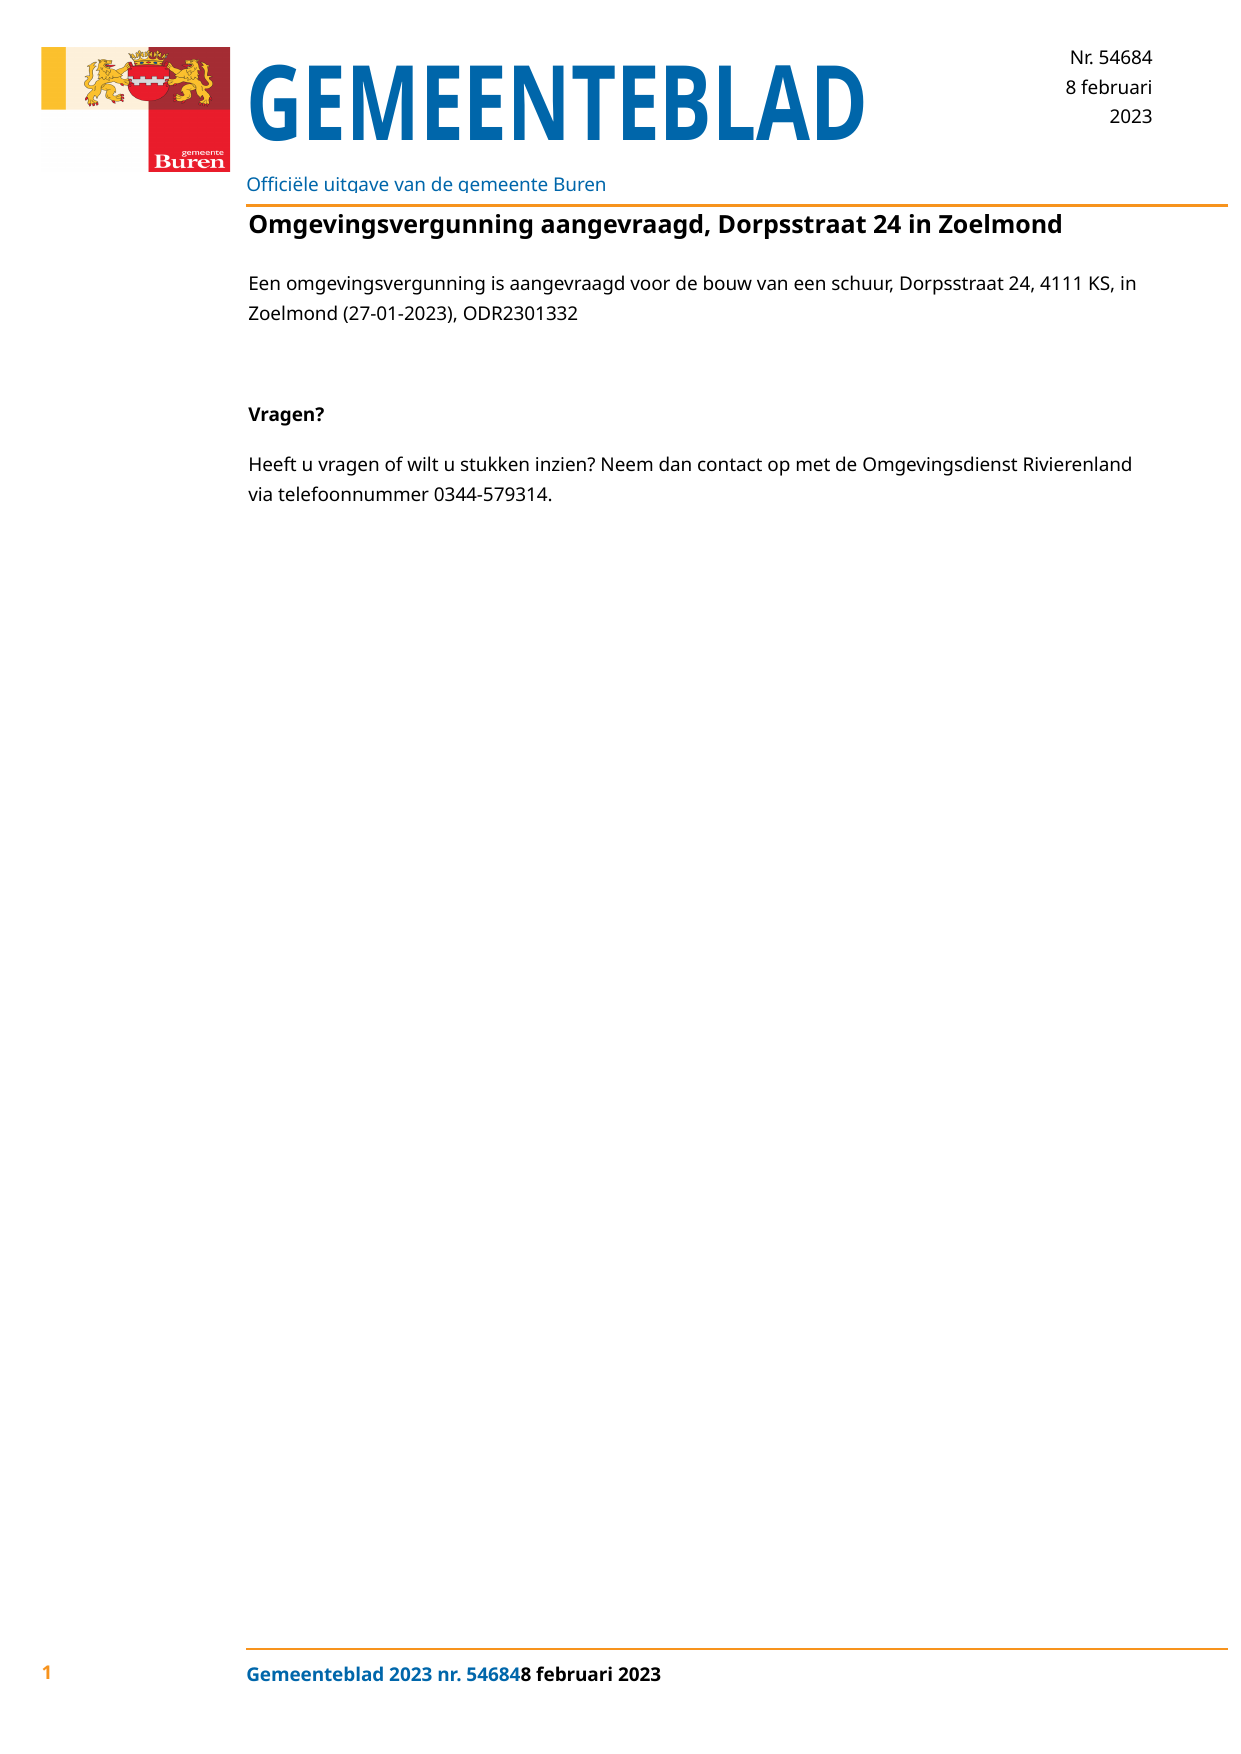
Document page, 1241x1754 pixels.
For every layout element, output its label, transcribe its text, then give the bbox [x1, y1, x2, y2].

text Vragen? [248, 401, 1152, 426]
text Omgevingsvergunning aangevraagd, Dorpsstraat 24 in Zoelmond [248, 207, 1152, 241]
text Een omgevingsvergunning is aangevraagd voor de bouw van een schuur, Dorpsstraat 24, 4111 KS, in Zoelmond (27-01-2023), ODR2301332 [248, 270, 1152, 326]
text Heeft u vragen of wilt u stukken inzien? Neem dan contact op met de Omgevingsdienst Rivierenland via telefoonnummer 0344-579314. [248, 451, 1152, 506]
picture [41, 47, 231, 172]
